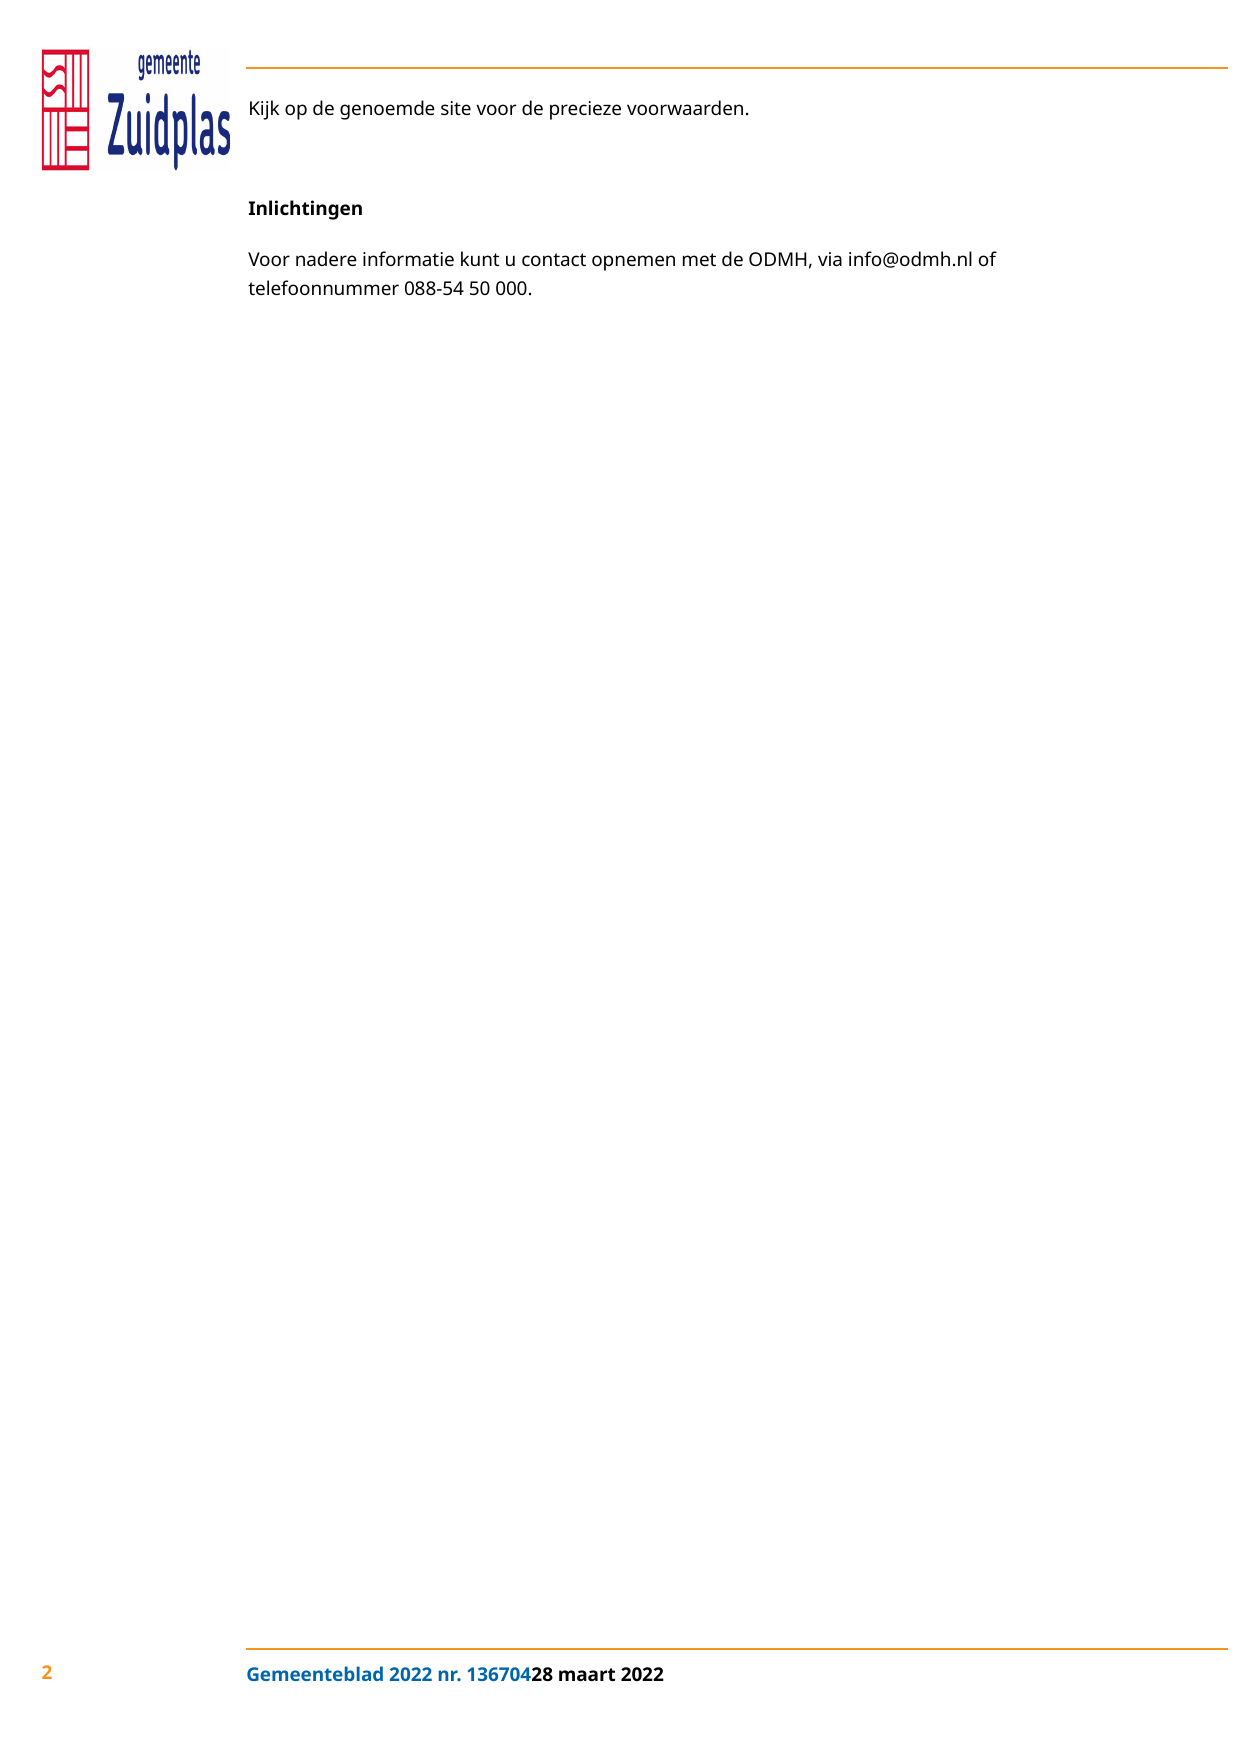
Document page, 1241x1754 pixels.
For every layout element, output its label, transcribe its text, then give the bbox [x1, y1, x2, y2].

text Voor nadere informatie kunt u contact opnemen met de ODMH, via info@odmh.nl of telefoonnummer 088-54 50 000. [248, 246, 1152, 301]
text Inlichtingen [248, 196, 1152, 221]
text Kijk op de genoemde site voor de precieze voorwaarden. [248, 95, 1152, 121]
picture [41, 47, 231, 172]
